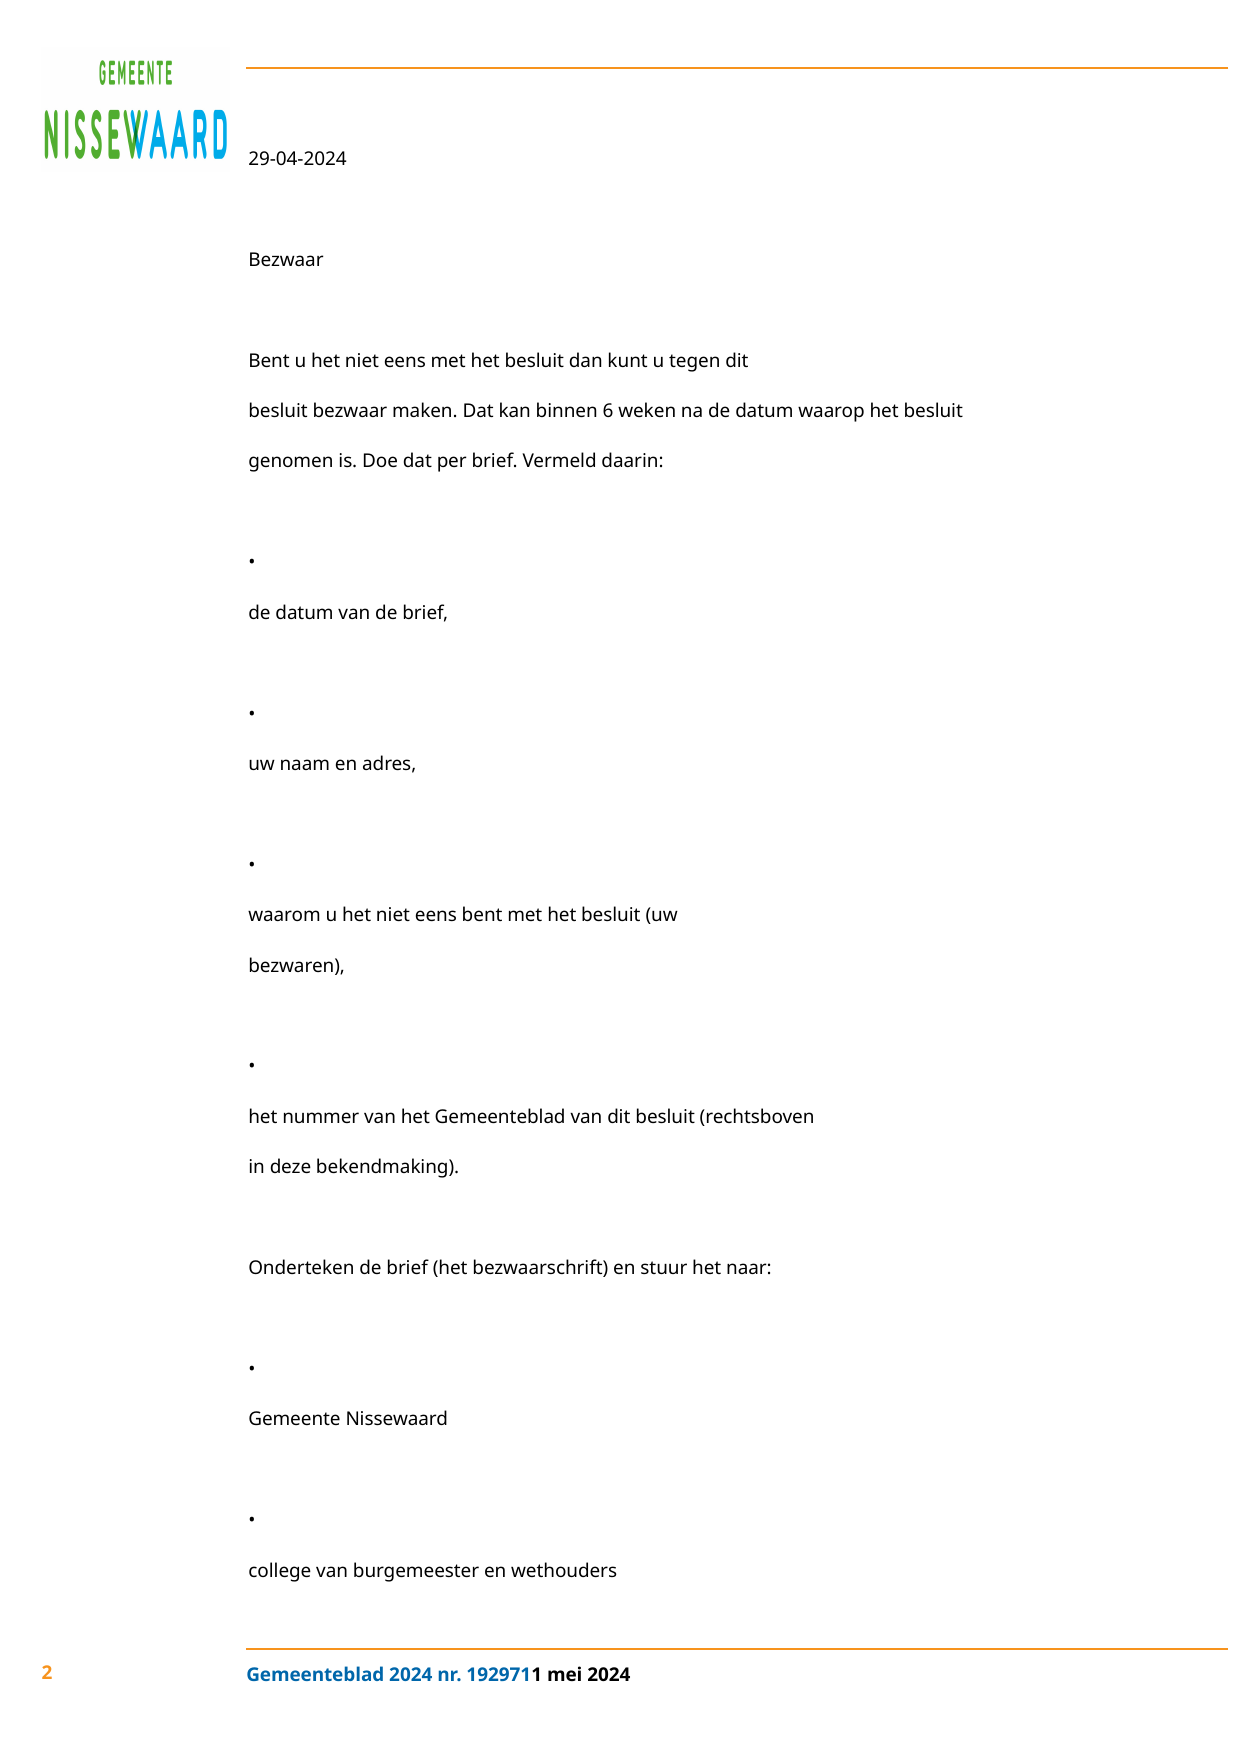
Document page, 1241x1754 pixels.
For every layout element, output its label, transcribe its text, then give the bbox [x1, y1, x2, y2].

text besluit bezwaar maken. Dat kan binnen 6 weken na de datum waarop het besluit [248, 397, 1152, 423]
text Gemeente Nissewaard [248, 1406, 1152, 1431]
text waarom u het niet eens bent met het besluit (uw [248, 901, 1152, 927]
picture [41, 47, 231, 172]
text • [248, 548, 1152, 574]
text het nummer van het Gemeenteblad van dit besluit (rechtsboven [248, 1103, 1152, 1129]
text • [248, 851, 1152, 877]
text uw naam en adres, [248, 750, 1152, 776]
text 29-04-2024 [248, 145, 1152, 171]
text • [248, 1506, 1152, 1532]
text de datum van de brief, [248, 599, 1152, 625]
text college van burgemeester en wethouders [248, 1557, 1152, 1583]
text • [248, 1355, 1152, 1381]
text in deze bekendmaking). [248, 1153, 1152, 1179]
text • [248, 1053, 1152, 1078]
text bezwaren), [248, 952, 1152, 978]
text Bent u het niet eens met het besluit dan kunt u tegen dit [248, 347, 1152, 373]
text Bezwaar [248, 246, 1152, 272]
text • [248, 700, 1152, 726]
text Onderteken de brief (het bezwaarschrift) en stuur het naar: [248, 1254, 1152, 1280]
text genomen is. Doe dat per brief. Vermeld daarin: [248, 448, 1152, 473]
